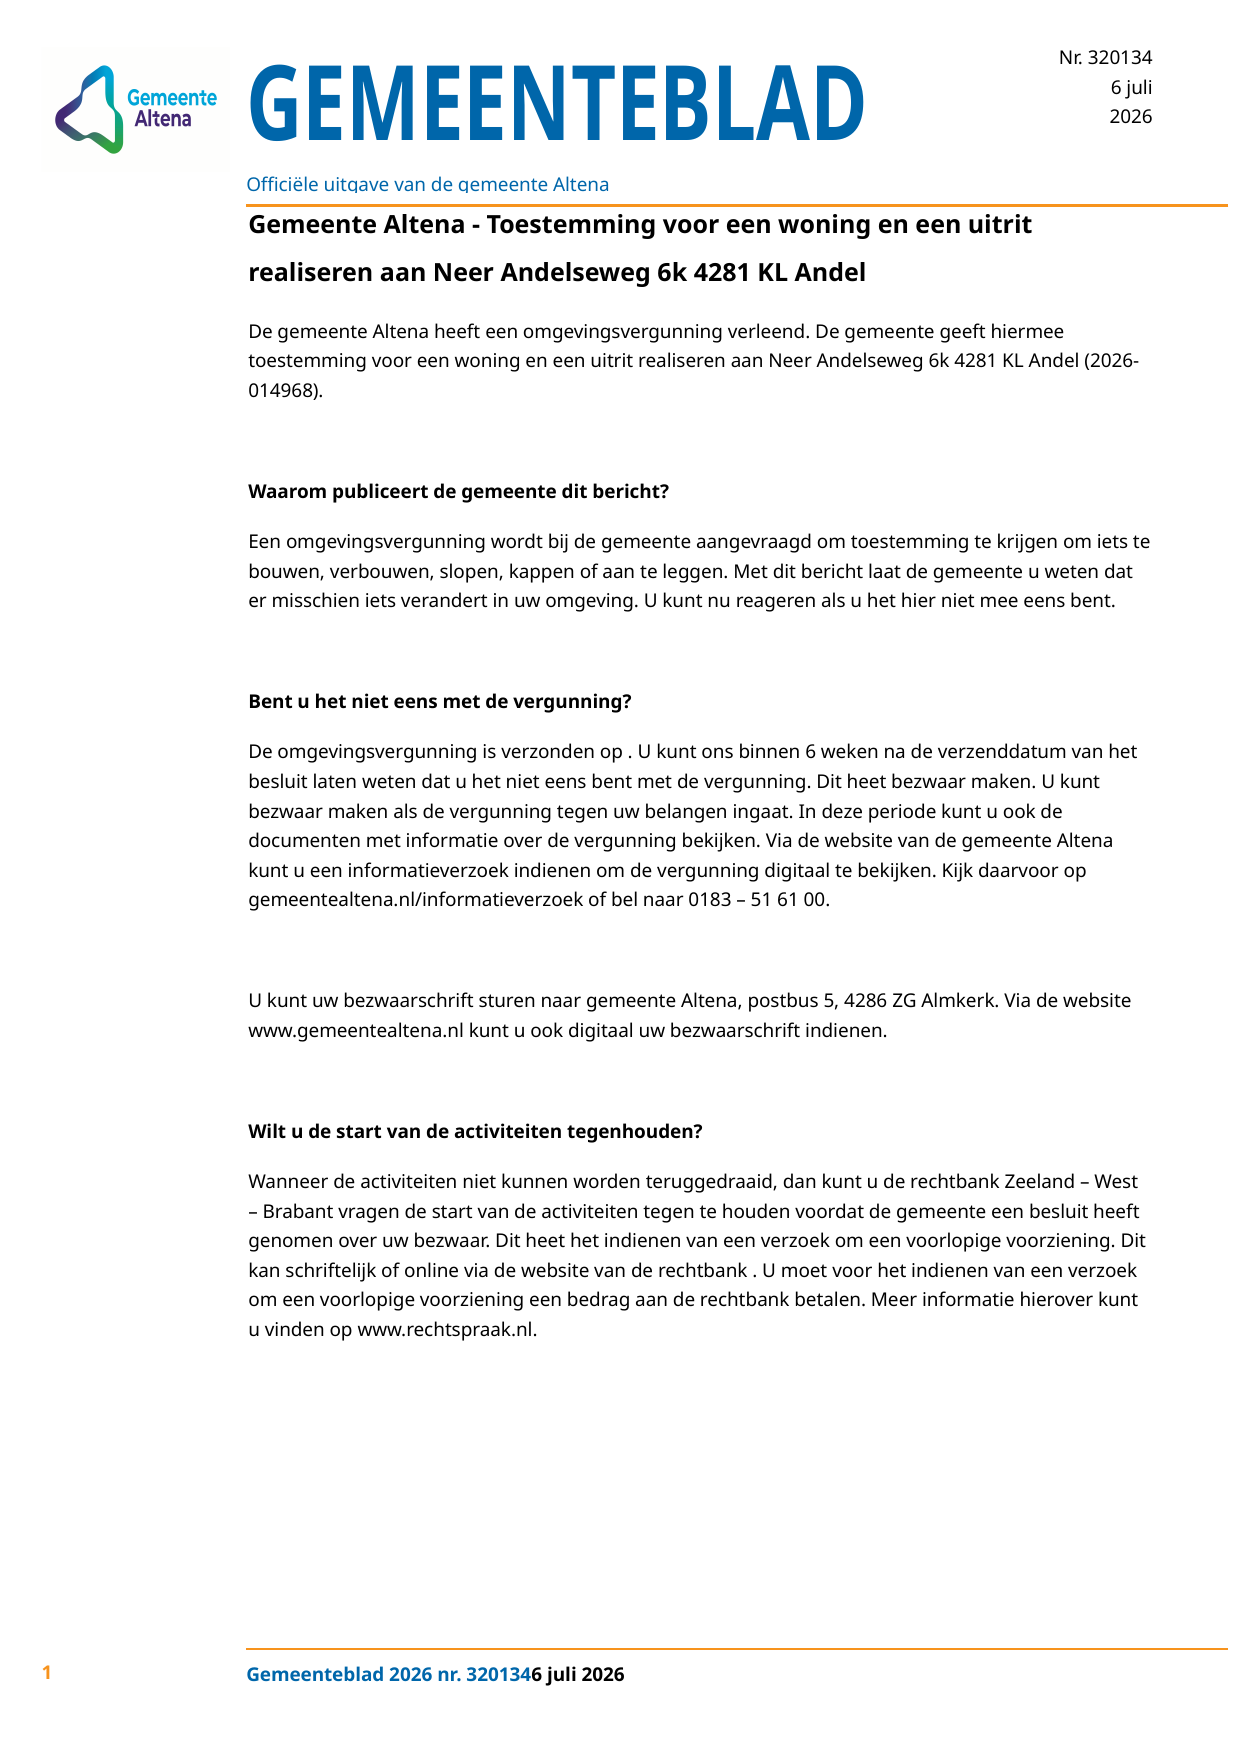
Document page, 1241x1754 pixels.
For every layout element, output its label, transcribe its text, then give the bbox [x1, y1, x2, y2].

text Wilt u de start van de activiteiten tegenhouden? [248, 1118, 1152, 1144]
picture [41, 47, 231, 172]
text Waarom publiceert de gemeente dit bericht? [248, 478, 1152, 504]
text Bent u het niet eens met de vergunning? [248, 688, 1152, 714]
text U kunt uw bezwaarschrift sturen naar gemeente Altena, postbus 5, 4286 ZG Almkerk. Via de website www.gemeentealtena.nl kunt u ook digitaal uw bezwaarschrift indienen. [248, 987, 1152, 1043]
text De omgevingsvergunning is verzonden op . U kunt ons binnen 6 weken na de verzenddatum van het besluit laten weten dat u het niet eens bent met de vergunning. Dit heet bezwaar maken. U kunt bezwaar maken als de vergunning tegen uw belangen ingaat. In deze periode kunt u ook de documenten met informatie over de vergunning bekijken. Via de website van de gemeente Altena kunt u een informatieverzoek indienen om de vergunning digitaal te bekijken. Kijk daarvoor op gemeentealtena.nl/informatieverzoek of bel naar 0183 – 51 61 00. [248, 739, 1152, 912]
text Een omgevingsvergunning wordt bij de gemeente aangevraagd om toestemming te krijgen om iets te bouwen, verbouwen, slopen, kappen of aan te leggen. Met dit bericht laat de gemeente u weten dat er misschien iets verandert in uw omgeving. U kunt nu reageren als u het hier niet mee eens bent. [248, 528, 1152, 613]
text Wanneer de activiteiten niet kunnen worden teruggedraaid, dan kunt u de rechtbank Zeeland – West – Brabant vragen de start van de activiteiten tegen te houden voordat de gemeente een besluit heeft genomen over uw bezwaar. Dit heet het indienen van een verzoek om een voorlopige voorziening. Dit kan schriftelijk of online via de website van de rechtbank . U moet voor het indienen van een verzoek om een voorlopige voorziening een bedrag aan de rechtbank betalen. Meer informatie hierover kunt u vinden op www.rechtspraak.nl. [248, 1168, 1152, 1342]
text Gemeente Altena - Toestemming voor een woning en een uitrit realiseren aan Neer Andelseweg 6k 4281 KL Andel [248, 207, 1152, 288]
text De gemeente Altena heeft een omgevingsvergunning verleend. De gemeente geeft hiermee toestemming voor een woning en een uitrit realiseren aan Neer Andelseweg 6k 4281 KL Andel (2026-014968). [248, 318, 1152, 403]
